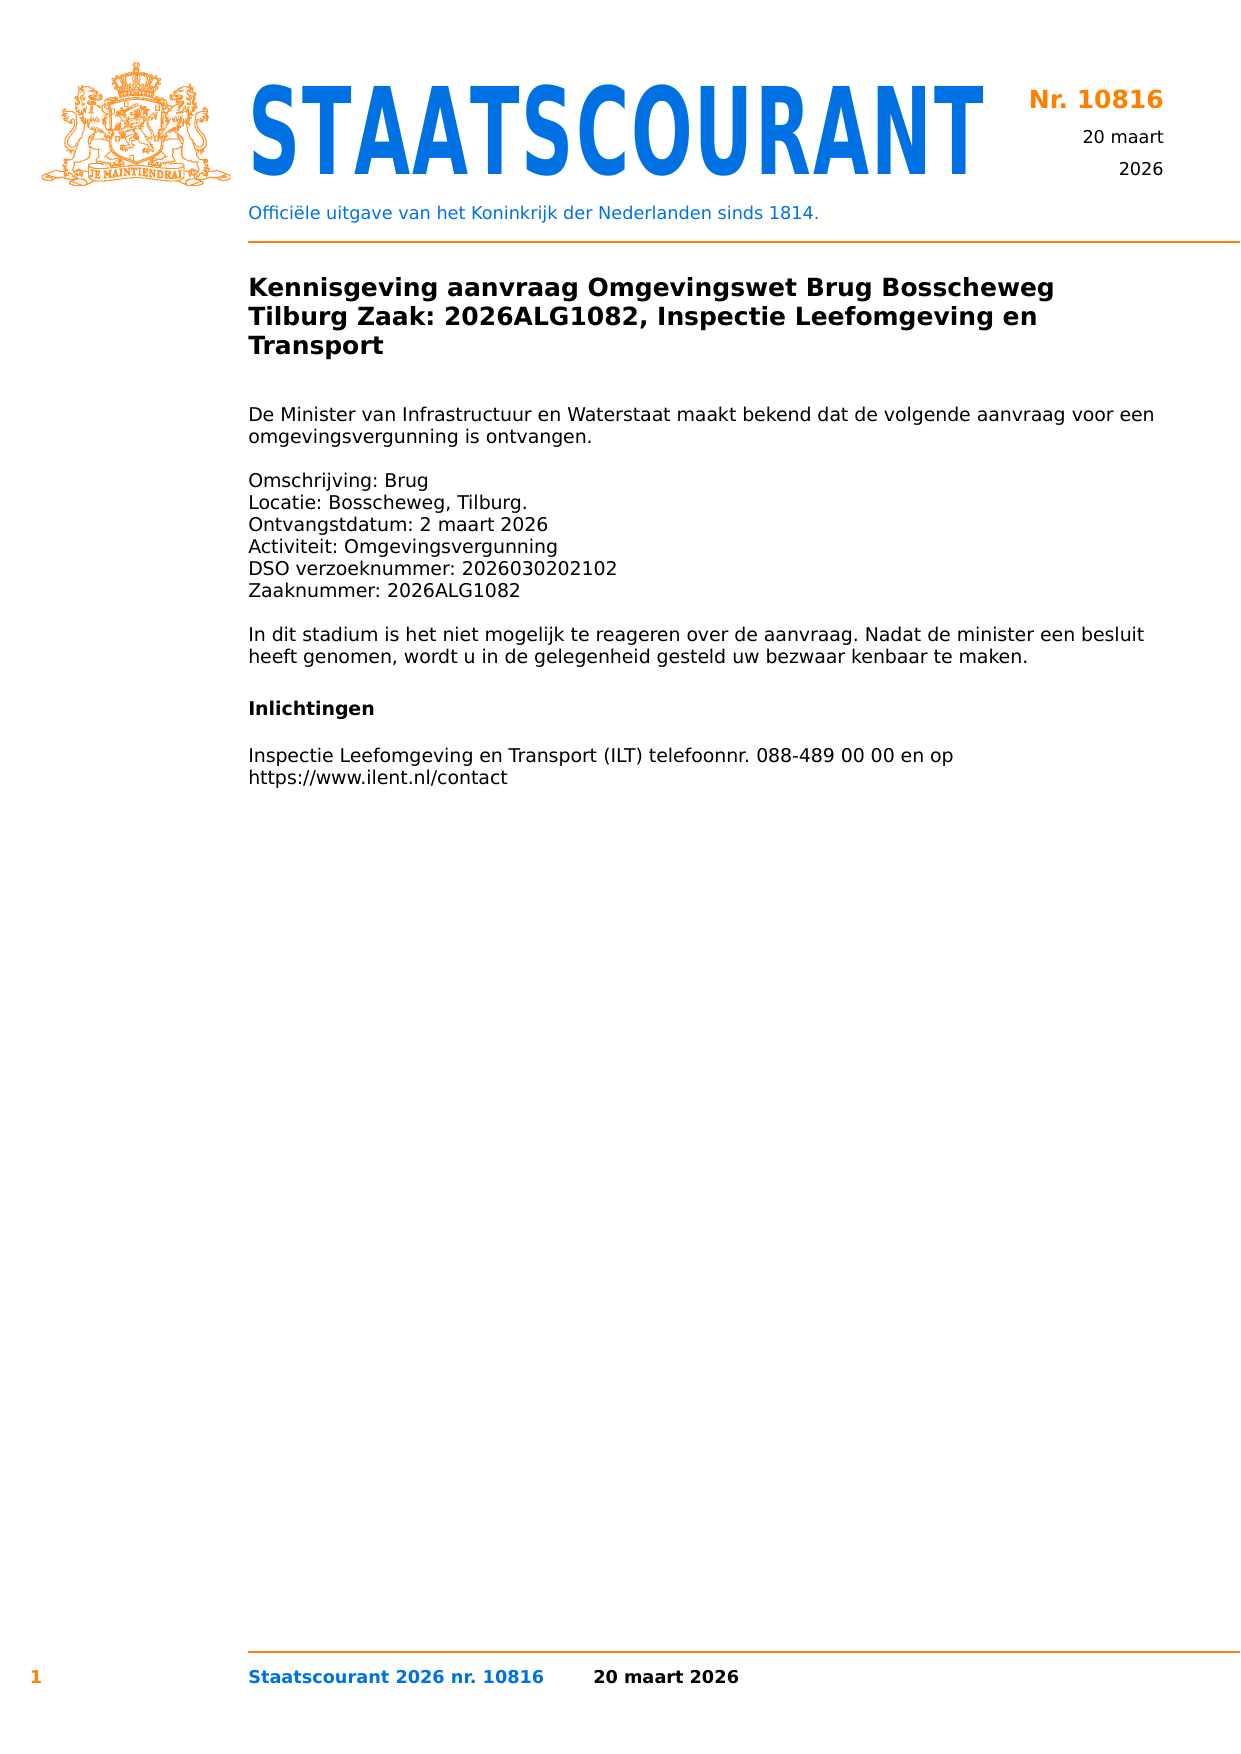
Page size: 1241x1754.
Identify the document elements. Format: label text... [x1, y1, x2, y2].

table_cell 2026 [998, 153, 1240, 203]
text DSO verzoeknummer: 2026030202102 [248, 558, 1163, 580]
text Activiteit: Omgevingsvergunning [248, 536, 1163, 558]
text Locatie: Bosscheweg, Tilburg. [248, 492, 1163, 514]
table_cell 20 maart [998, 121, 1240, 153]
text Omschrijving: Brug [248, 470, 1163, 492]
text In dit stadium is het niet mogelijk te reageren over de aanvraag. Nadat de minister een besluit heeft genomen, wordt u in de gelegenheid gesteld uw bezwaar kenbaar te maken. [248, 624, 1163, 668]
picture [41, 62, 231, 186]
text Ontvangstdatum: 2 maart 2026 [248, 514, 1163, 536]
subtitle Inlichtingen [248, 698, 1163, 720]
table_header [25, 62, 248, 241]
table_header STAATSCOURANT [248, 62, 998, 203]
table_header Nr. 10816 [998, 62, 1240, 121]
text Zaaknummer: 2026ALG1082 [248, 580, 1163, 602]
table_cell Officiële uitgave van het Koninkrijk der Nederlanden sinds 1814. [248, 203, 1240, 241]
text De Minister van Infrastructuur en Waterstaat maakt bekend dat de volgende aanvraag voor een omgevingsvergunning is ontvangen. [248, 404, 1163, 448]
text Inspectie Leefomgeving en Transport (ILT) telefoonnr. 088-489 00 00 en op https://www.ilent.nl/contact [248, 745, 1163, 789]
subtitle Kennisgeving aanvraag Omgevingswet Brug Bosscheweg Tilburg Zaak: 2026ALG1082, Inspectie Leefomgeving en Transport [248, 273, 1163, 361]
